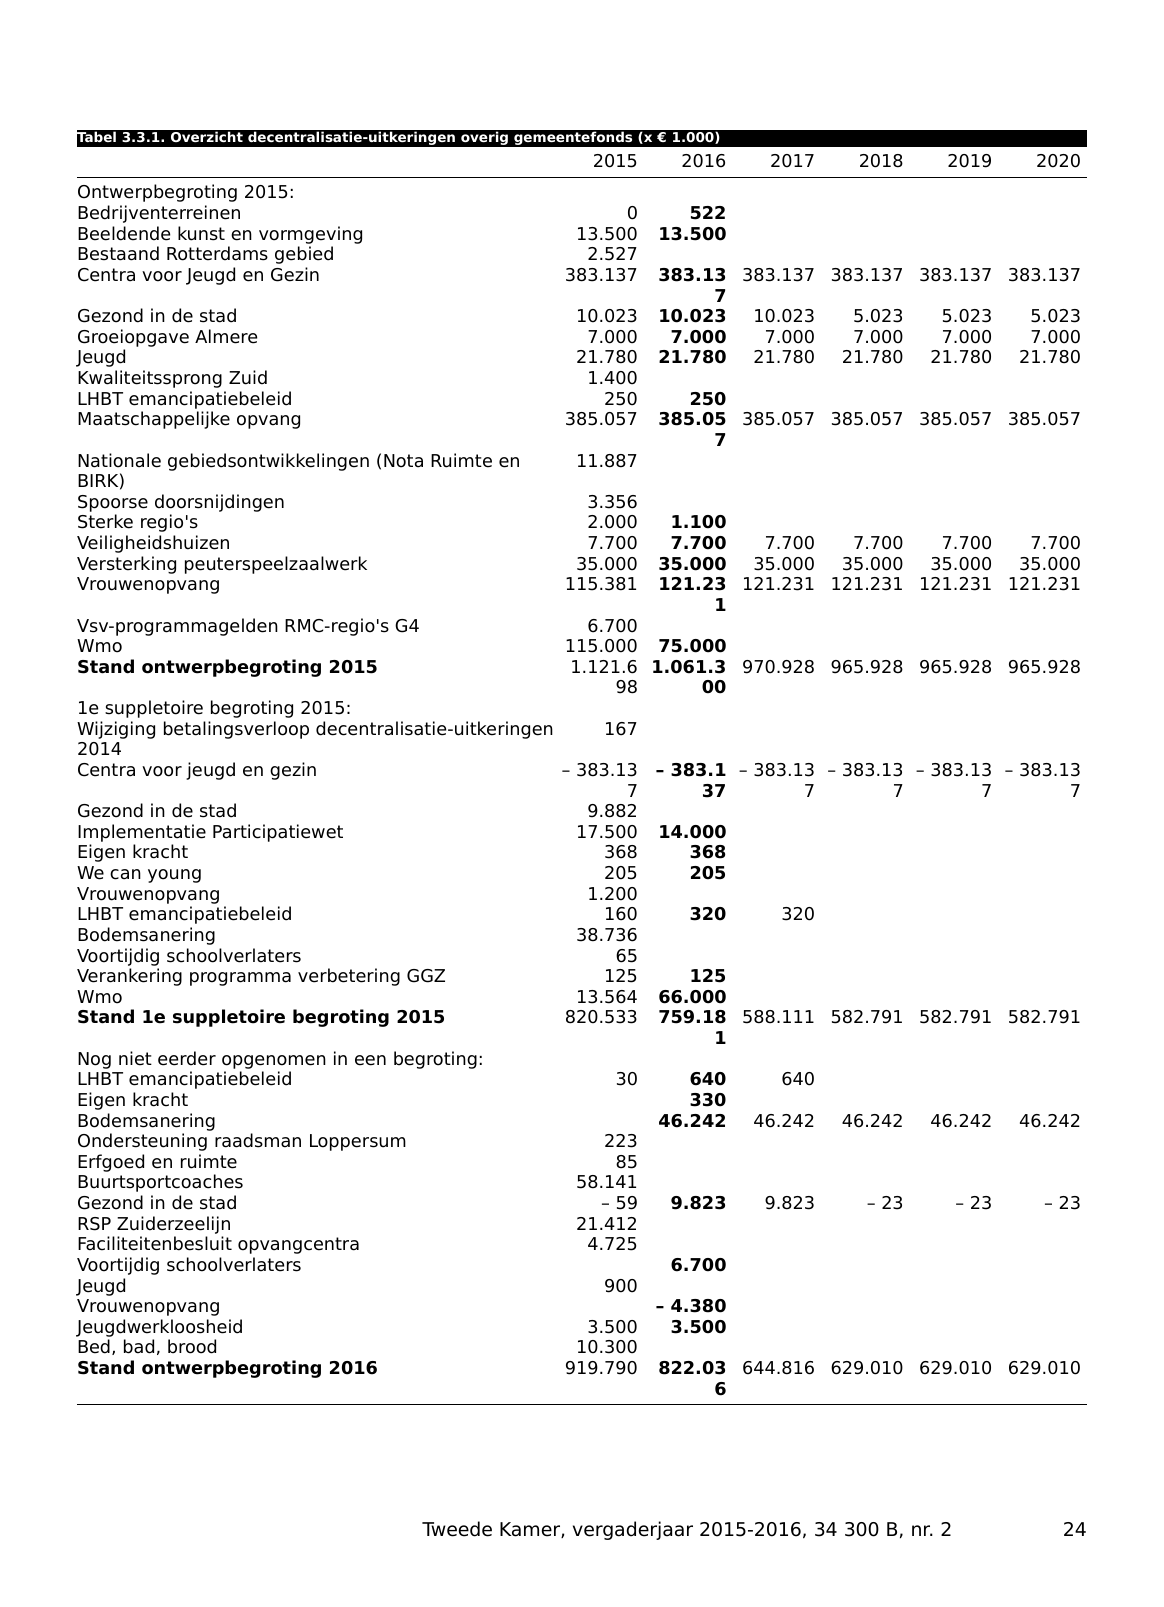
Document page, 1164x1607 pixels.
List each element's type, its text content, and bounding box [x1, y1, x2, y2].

table_cell [909, 987, 998, 1007]
table_cell Wijziging betalingsverloop decentralisatie-uitkeringen 2014 [77, 719, 555, 760]
table_cell Implementatie Participatiewet [77, 822, 555, 842]
table_cell [732, 925, 821, 946]
table_cell 30 [555, 1069, 644, 1090]
table_cell Veiligheidshuizen [77, 533, 555, 554]
table_cell 385.057 [555, 409, 644, 451]
table_cell LHBT emancipatiebeleid [77, 904, 555, 925]
table_cell [732, 822, 821, 842]
table_cell 629.010 [821, 1358, 909, 1404]
table_cell [644, 178, 732, 203]
table_cell [732, 178, 821, 203]
table_cell [821, 904, 909, 925]
table_cell 2.527 [555, 244, 644, 265]
table_cell 385.057 [821, 409, 909, 451]
table_cell [909, 1276, 998, 1296]
table_cell – 383.137 [555, 760, 644, 801]
table_cell [821, 698, 909, 719]
table_cell [732, 492, 821, 512]
table_cell 13.500 [555, 224, 644, 244]
table_cell – 4.380 [644, 1296, 732, 1317]
table_cell [821, 513, 909, 533]
table_cell 125 [644, 966, 732, 987]
table_cell [909, 244, 998, 265]
table_cell 1e suppletoire begroting 2015: [77, 698, 555, 719]
table_cell 65 [555, 946, 644, 966]
table_cell Vrouwenopvang [77, 884, 555, 904]
table_cell We can young [77, 863, 555, 884]
table_cell [909, 451, 998, 492]
table_cell [555, 1296, 644, 1317]
table_cell 1.100 [644, 513, 732, 533]
table_cell 7.000 [555, 327, 644, 347]
table_cell [909, 801, 998, 822]
table_cell 35.000 [644, 554, 732, 574]
table_cell Groeiopgave Almere [77, 327, 555, 347]
table_cell [821, 1338, 909, 1358]
table_cell 2018 [821, 147, 909, 177]
table_cell [644, 1173, 732, 1193]
table_cell [998, 492, 1087, 512]
table_cell 21.780 [998, 348, 1087, 368]
table_cell 14.000 [644, 822, 732, 842]
table_cell [821, 224, 909, 244]
table_cell [909, 224, 998, 244]
table_cell 965.928 [821, 657, 909, 698]
table_cell 330 [644, 1090, 732, 1111]
table_cell 125 [555, 966, 644, 987]
table_cell 7.000 [998, 327, 1087, 347]
table_cell 3.500 [555, 1317, 644, 1337]
table_cell [998, 1296, 1087, 1317]
table_cell [555, 698, 644, 719]
table_cell 320 [732, 904, 821, 925]
table_cell [732, 389, 821, 409]
table_cell [732, 1255, 821, 1276]
table_cell 2016 [644, 147, 732, 177]
table_cell 919.790 [555, 1358, 644, 1404]
table_cell 205 [555, 863, 644, 884]
table_cell 7.700 [998, 533, 1087, 554]
table_cell Eigen kracht [77, 843, 555, 863]
table_cell [821, 616, 909, 636]
table_cell 759.181 [644, 1008, 732, 1049]
table_cell 582.791 [998, 1008, 1087, 1049]
table_cell 7.000 [732, 327, 821, 347]
table_cell Stand ontwerpbegroting 2016 [77, 1358, 555, 1404]
table_cell [732, 203, 821, 224]
table_cell [998, 1214, 1087, 1234]
table_cell Centra voor jeugd en gezin [77, 760, 555, 801]
table_cell 13.564 [555, 987, 644, 1007]
table_cell 35.000 [732, 554, 821, 574]
table_cell 522 [644, 203, 732, 224]
table_cell 965.928 [909, 657, 998, 698]
table_cell Voortijdig schoolverlaters [77, 1255, 555, 1276]
table_cell [644, 719, 732, 760]
table_cell 385.057 [644, 409, 732, 451]
table_cell [998, 1049, 1087, 1069]
table_cell 17.500 [555, 822, 644, 842]
table_cell 250 [644, 389, 732, 409]
table_cell [998, 1173, 1087, 1193]
table_cell 368 [644, 843, 732, 863]
table_cell – 383.137 [998, 760, 1087, 801]
table_cell 46.242 [732, 1111, 821, 1131]
table_cell Sterke regio's [77, 513, 555, 533]
table_cell LHBT emancipatiebeleid [77, 389, 555, 409]
table_cell [998, 1069, 1087, 1090]
table_cell Vrouwenopvang [77, 1296, 555, 1317]
table_cell [821, 1069, 909, 1090]
table_cell 7.700 [644, 533, 732, 554]
table_cell Vrouwenopvang [77, 574, 555, 616]
table_cell 46.242 [998, 1111, 1087, 1131]
table_cell 640 [644, 1069, 732, 1090]
table_cell 2.000 [555, 513, 644, 533]
table_cell [821, 368, 909, 389]
table_cell [998, 224, 1087, 244]
table_cell Verankering programma verbetering GGZ [77, 966, 555, 987]
table_cell [732, 1173, 821, 1193]
table_cell 965.928 [998, 657, 1087, 698]
table_cell 970.928 [732, 657, 821, 698]
table_cell 35.000 [909, 554, 998, 574]
table_cell [732, 1131, 821, 1152]
table_cell [821, 1049, 909, 1069]
table_cell Stand ontwerpbegroting 2015 [77, 657, 555, 698]
table_cell 0 [555, 203, 644, 224]
table_cell [909, 492, 998, 512]
table_cell 9.823 [732, 1193, 821, 1214]
table_cell 7.700 [821, 533, 909, 554]
table_cell [732, 224, 821, 244]
table_cell 115.381 [555, 574, 644, 616]
table_cell [821, 389, 909, 409]
table_cell [998, 884, 1087, 904]
table_cell [998, 904, 1087, 925]
table_cell [821, 1173, 909, 1193]
table_cell [909, 966, 998, 987]
table_cell [644, 1234, 732, 1255]
table_cell 7.000 [909, 327, 998, 347]
table_cell 3.356 [555, 492, 644, 512]
table_cell 640 [732, 1069, 821, 1090]
table_cell [732, 801, 821, 822]
table_cell [909, 616, 998, 636]
table_cell 10.300 [555, 1338, 644, 1358]
table_cell [909, 925, 998, 946]
table_cell 21.412 [555, 1214, 644, 1234]
table_cell [555, 1111, 644, 1131]
table_cell Bodemsanering [77, 925, 555, 946]
table_cell [821, 966, 909, 987]
table_cell 250 [555, 389, 644, 409]
table_cell [821, 801, 909, 822]
table_cell [998, 1152, 1087, 1172]
table_cell [909, 513, 998, 533]
table_cell [821, 1317, 909, 1337]
table_cell Jeugd [77, 348, 555, 368]
table_cell [821, 884, 909, 904]
table_cell Stand 1e suppletoire begroting 2015 [77, 1008, 555, 1049]
table_cell 10.023 [644, 306, 732, 327]
table_cell [998, 513, 1087, 533]
table_cell Vsv-programmagelden RMC-regio's G4 [77, 616, 555, 636]
table_cell 11.887 [555, 451, 644, 492]
table_cell [909, 822, 998, 842]
table_cell Ontwerpbegroting 2015: [77, 178, 555, 203]
table_cell 6.700 [555, 616, 644, 636]
table_cell 2015 [555, 147, 644, 177]
table_cell [909, 863, 998, 884]
table_cell [821, 863, 909, 884]
table_cell [644, 492, 732, 512]
table_cell – 383.137 [909, 760, 998, 801]
table_cell Wmo [77, 636, 555, 657]
table_cell [909, 1338, 998, 1358]
table_cell [555, 1090, 644, 1111]
table_cell [644, 1276, 732, 1296]
table_cell [909, 636, 998, 657]
table_cell [909, 884, 998, 904]
table_cell Nationale gebiedsontwikkelingen (Nota Ruimte en BIRK) [77, 451, 555, 492]
table_cell 38.736 [555, 925, 644, 946]
table_cell 900 [555, 1276, 644, 1296]
table_cell [909, 1214, 998, 1234]
table_cell 383.137 [998, 265, 1087, 306]
table_cell Bodemsanering [77, 1111, 555, 1131]
table_cell [821, 492, 909, 512]
table_cell 3.500 [644, 1317, 732, 1337]
table_cell [909, 1090, 998, 1111]
table_cell [998, 1090, 1087, 1111]
table_cell – 383.137 [732, 760, 821, 801]
table_cell [821, 1090, 909, 1111]
table_cell [732, 1296, 821, 1317]
table_cell [909, 843, 998, 863]
table_cell [998, 1317, 1087, 1337]
table_cell [732, 698, 821, 719]
table_cell Spoorse doorsnijdingen [77, 492, 555, 512]
table_cell Gezond in de stad [77, 1193, 555, 1214]
table_cell [909, 1049, 998, 1069]
table_cell 7.700 [732, 533, 821, 554]
table_cell [998, 987, 1087, 1007]
table_cell [821, 843, 909, 863]
table_cell Eigen kracht [77, 1090, 555, 1111]
table_cell [732, 1049, 821, 1069]
table_cell [555, 1255, 644, 1276]
table_cell 320 [644, 904, 732, 925]
table_cell 10.023 [555, 306, 644, 327]
table_cell [644, 884, 732, 904]
table_cell 368 [555, 843, 644, 863]
table_cell [77, 147, 555, 177]
table_cell 10.023 [732, 306, 821, 327]
table_cell [998, 616, 1087, 636]
table_cell 385.057 [909, 409, 998, 451]
table_cell [909, 698, 998, 719]
table_cell [732, 987, 821, 1007]
table_cell Versterking peuterspeelzaalwerk [77, 554, 555, 574]
table_cell 383.137 [732, 265, 821, 306]
table_cell [644, 451, 732, 492]
table_cell [732, 244, 821, 265]
table_cell [732, 1090, 821, 1111]
table_cell 58.141 [555, 1173, 644, 1193]
table_cell [821, 244, 909, 265]
table_cell [644, 946, 732, 966]
table_cell 1.400 [555, 368, 644, 389]
table_cell [644, 801, 732, 822]
table_cell [732, 966, 821, 987]
table_cell 385.057 [998, 409, 1087, 451]
table_cell 85 [555, 1152, 644, 1172]
table_cell [644, 1049, 732, 1069]
table_cell LHBT emancipatiebeleid [77, 1069, 555, 1090]
table_cell [732, 884, 821, 904]
table_cell [998, 244, 1087, 265]
table_cell [821, 719, 909, 760]
table_cell [644, 1338, 732, 1358]
table_cell [909, 203, 998, 224]
table_cell 822.036 [644, 1358, 732, 1404]
table_cell [998, 203, 1087, 224]
table_cell [644, 616, 732, 636]
table_cell [732, 863, 821, 884]
table_cell Wmo [77, 987, 555, 1007]
table_cell [732, 636, 821, 657]
table_cell [998, 1234, 1087, 1255]
table_cell 13.500 [644, 224, 732, 244]
table_cell 582.791 [821, 1008, 909, 1049]
table_cell 35.000 [998, 554, 1087, 574]
table_cell Bed, bad, brood [77, 1338, 555, 1358]
table_cell [909, 946, 998, 966]
table_cell [732, 513, 821, 533]
table_cell [909, 904, 998, 925]
table_cell Voortijdig schoolverlaters [77, 946, 555, 966]
table_cell [998, 368, 1087, 389]
table_cell [644, 698, 732, 719]
table_cell 2020 [998, 147, 1087, 177]
table_cell 21.780 [555, 348, 644, 368]
table_cell – 23 [998, 1193, 1087, 1214]
table_cell 383.137 [644, 265, 732, 306]
table_cell [998, 1255, 1087, 1276]
table_cell 7.700 [555, 533, 644, 554]
table_cell [998, 719, 1087, 760]
table_cell [821, 946, 909, 966]
table_cell Nog niet eerder opgenomen in een begroting: [77, 1049, 555, 1069]
table_cell [998, 698, 1087, 719]
table_cell 6.700 [644, 1255, 732, 1276]
table_cell [821, 822, 909, 842]
table_cell [998, 863, 1087, 884]
table_cell – 383.137 [644, 760, 732, 801]
table_cell [644, 244, 732, 265]
table_cell [998, 178, 1087, 203]
table_cell 588.111 [732, 1008, 821, 1049]
table_cell 820.533 [555, 1008, 644, 1049]
table_cell [909, 1317, 998, 1337]
table_cell [998, 1276, 1087, 1296]
table_cell 644.816 [732, 1358, 821, 1404]
table_cell Gezond in de stad [77, 801, 555, 822]
table_cell 160 [555, 904, 644, 925]
table_cell Jeugd [77, 1276, 555, 1296]
table_cell [909, 389, 998, 409]
table_cell 5.023 [998, 306, 1087, 327]
table_cell 2019 [909, 147, 998, 177]
table_cell [644, 925, 732, 946]
table_cell 4.725 [555, 1234, 644, 1255]
table_cell Faciliteitenbesluit opvangcentra [77, 1234, 555, 1255]
table_cell [909, 719, 998, 760]
table_cell [821, 203, 909, 224]
table_cell [821, 925, 909, 946]
table_cell [909, 1296, 998, 1317]
table_cell [821, 1276, 909, 1296]
table_cell [821, 1234, 909, 1255]
table_cell Bedrijventerreinen [77, 203, 555, 224]
table_cell [644, 368, 732, 389]
table_cell – 23 [821, 1193, 909, 1214]
table_cell [998, 822, 1087, 842]
table_cell 383.137 [555, 265, 644, 306]
table_cell Jeugdwerkloosheid [77, 1317, 555, 1337]
table_cell 121.231 [644, 574, 732, 616]
table_cell [732, 1214, 821, 1234]
table_cell [998, 389, 1087, 409]
table_cell 1.121.698 [555, 657, 644, 698]
table_cell 582.791 [909, 1008, 998, 1049]
table_cell 1.200 [555, 884, 644, 904]
table_cell [644, 1131, 732, 1152]
table_cell 46.242 [821, 1111, 909, 1131]
table_cell – 23 [909, 1193, 998, 1214]
table_cell [821, 178, 909, 203]
table_cell 115.000 [555, 636, 644, 657]
table_cell [998, 801, 1087, 822]
table_cell [732, 1317, 821, 1337]
table_cell 205 [644, 863, 732, 884]
table_cell 121.231 [732, 574, 821, 616]
table_cell Erfgoed en ruimte [77, 1152, 555, 1172]
table_cell 46.242 [909, 1111, 998, 1131]
table_cell [909, 1173, 998, 1193]
table_cell Maatschappelijke opvang [77, 409, 555, 451]
table_cell [821, 636, 909, 657]
table_cell Gezond in de stad [77, 306, 555, 327]
table_cell 35.000 [555, 554, 644, 574]
table_cell 21.780 [821, 348, 909, 368]
table_cell 21.780 [644, 348, 732, 368]
table_cell [821, 1296, 909, 1317]
table_cell [732, 1338, 821, 1358]
table_header Tabel 3.3.1. Overzicht decentralisatie-uitkeringen overig gemeentefonds (x € 1.000) [77, 130, 1087, 146]
table_cell [821, 1214, 909, 1234]
table_cell [821, 1131, 909, 1152]
table_cell 46.242 [644, 1111, 732, 1131]
table_cell 121.231 [821, 574, 909, 616]
table_cell 35.000 [821, 554, 909, 574]
table_cell [821, 1255, 909, 1276]
table_cell 383.137 [821, 265, 909, 306]
table_cell [821, 451, 909, 492]
table_cell Ondersteuning raadsman Loppersum [77, 1131, 555, 1152]
table_cell 21.780 [909, 348, 998, 368]
table_cell [732, 451, 821, 492]
table_cell [732, 1276, 821, 1296]
table_cell [909, 1152, 998, 1172]
table_cell [555, 178, 644, 203]
table_cell 7.000 [644, 327, 732, 347]
table_cell Buurtsportcoaches [77, 1173, 555, 1193]
table_cell 167 [555, 719, 644, 760]
table_cell 383.137 [909, 265, 998, 306]
table_cell [998, 1131, 1087, 1152]
table_cell [644, 1214, 732, 1234]
table_cell 121.231 [998, 574, 1087, 616]
table_cell [732, 843, 821, 863]
table_cell [998, 946, 1087, 966]
table_cell 7.700 [909, 533, 998, 554]
table_cell 629.010 [909, 1358, 998, 1404]
table_cell [909, 178, 998, 203]
table_cell [644, 1152, 732, 1172]
table_cell [998, 1338, 1087, 1358]
table_cell [998, 843, 1087, 863]
table_cell 121.231 [909, 574, 998, 616]
table_cell [909, 1255, 998, 1276]
table_cell [821, 1152, 909, 1172]
table_cell [732, 946, 821, 966]
table_cell 223 [555, 1131, 644, 1152]
table_cell Beeldende kunst en vormgeving [77, 224, 555, 244]
table_cell [732, 1152, 821, 1172]
table_cell 385.057 [732, 409, 821, 451]
table_cell [998, 966, 1087, 987]
table_cell [998, 925, 1087, 946]
table_cell Bestaand Rotterdams gebied [77, 244, 555, 265]
table_cell 1.061.300 [644, 657, 732, 698]
table_cell 5.023 [909, 306, 998, 327]
table_cell [909, 1131, 998, 1152]
table_cell 7.000 [821, 327, 909, 347]
table_cell [909, 1234, 998, 1255]
table_cell 629.010 [998, 1358, 1087, 1404]
table_cell Kwaliteitssprong Zuid [77, 368, 555, 389]
table_cell 5.023 [821, 306, 909, 327]
table_cell 21.780 [732, 348, 821, 368]
table_cell [909, 1069, 998, 1090]
table_cell [732, 1234, 821, 1255]
table_cell [821, 987, 909, 1007]
table_cell [909, 368, 998, 389]
table_cell 2017 [732, 147, 821, 177]
table_cell [732, 719, 821, 760]
table_cell 9.823 [644, 1193, 732, 1214]
table_cell 75.000 [644, 636, 732, 657]
table_cell [732, 368, 821, 389]
table_cell [732, 616, 821, 636]
table_cell [998, 636, 1087, 657]
table_cell 66.000 [644, 987, 732, 1007]
table_cell RSP Zuiderzeelijn [77, 1214, 555, 1234]
table_cell [555, 1049, 644, 1069]
table_cell 9.882 [555, 801, 644, 822]
table_cell – 383.137 [821, 760, 909, 801]
table_cell Centra voor Jeugd en Gezin [77, 265, 555, 306]
table_cell [998, 451, 1087, 492]
table_cell – 59 [555, 1193, 644, 1214]
